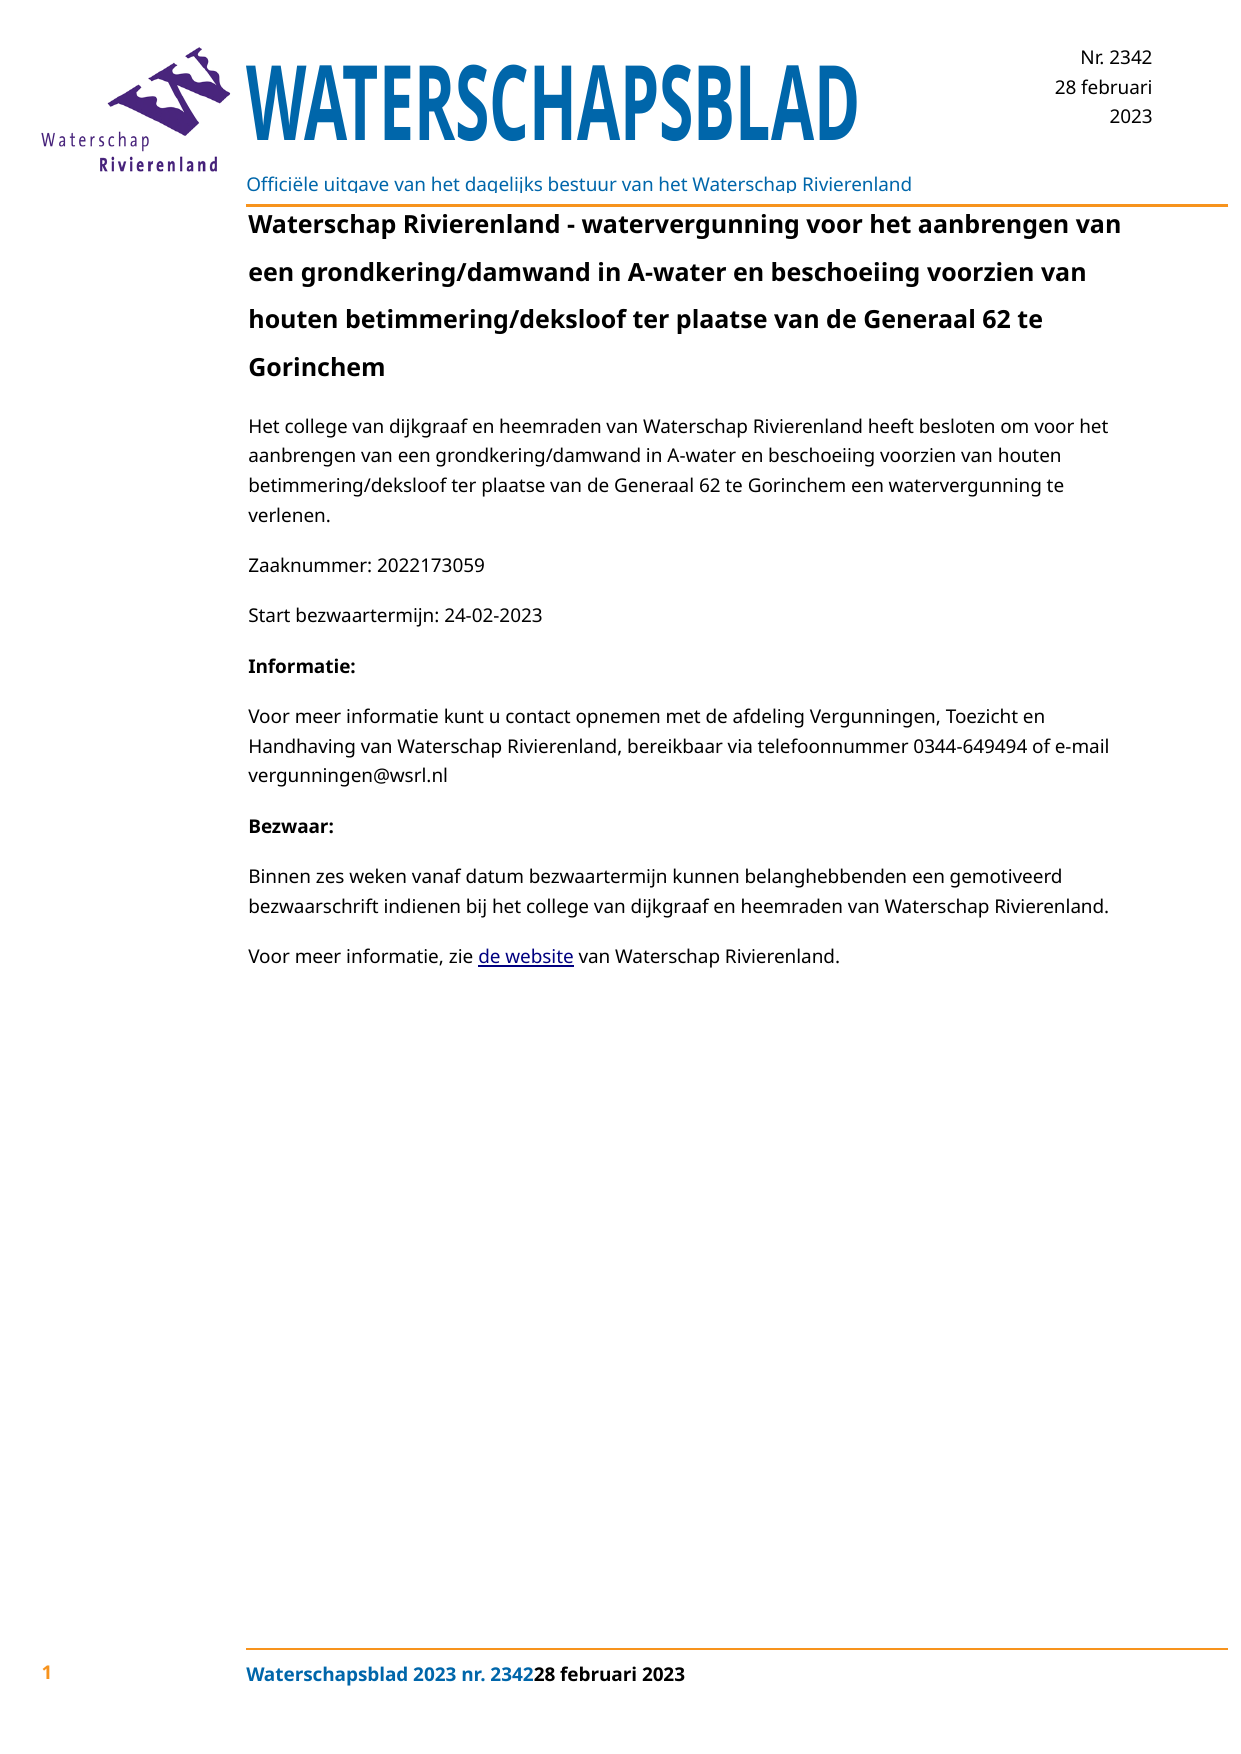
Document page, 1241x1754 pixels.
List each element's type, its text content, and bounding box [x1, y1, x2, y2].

text Zaaknummer: 2022173059 [248, 552, 1152, 578]
text Informatie: [248, 653, 1152, 679]
text Start bezwaartermijn: 24-02-2023 [248, 603, 1152, 628]
text Voor meer informatie, zie de website van Waterschap Rivierenland. [248, 943, 1152, 969]
text Waterschap Rivierenland - watervergunning voor het aanbrengen van een grondkering/damwand in A-water en beschoeiing voorzien van houten betimmering/deksloof ter plaatse van de Generaal 62 te Gorinchem [248, 207, 1152, 384]
text Bezwaar: [248, 813, 1152, 839]
text Binnen zes weken vanaf datum bezwaartermijn kunnen belanghebbenden een gemotiveerd bezwaarschrift indienen bij het college van dijkgraaf en heemraden van Waterschap Rivierenland. [248, 863, 1152, 919]
picture [41, 47, 231, 172]
text Het college van dijkgraaf en heemraden van Waterschap Rivierenland heeft besloten om voor het aanbrengen van een grondkering/damwand in A-water en beschoeiing voorzien van houten betimmering/deksloof ter plaatse van de Generaal 62 te Gorinchem een watervergunning te verlenen. [248, 413, 1152, 528]
text Voor meer informatie kunt u contact opnemen met de afdeling Vergunningen, Toezicht en Handhaving van Waterschap Rivierenland, bereikbaar via telefoonnummer 0344-649494 of e-mail vergunningen@wsrl.nl [248, 703, 1152, 788]
